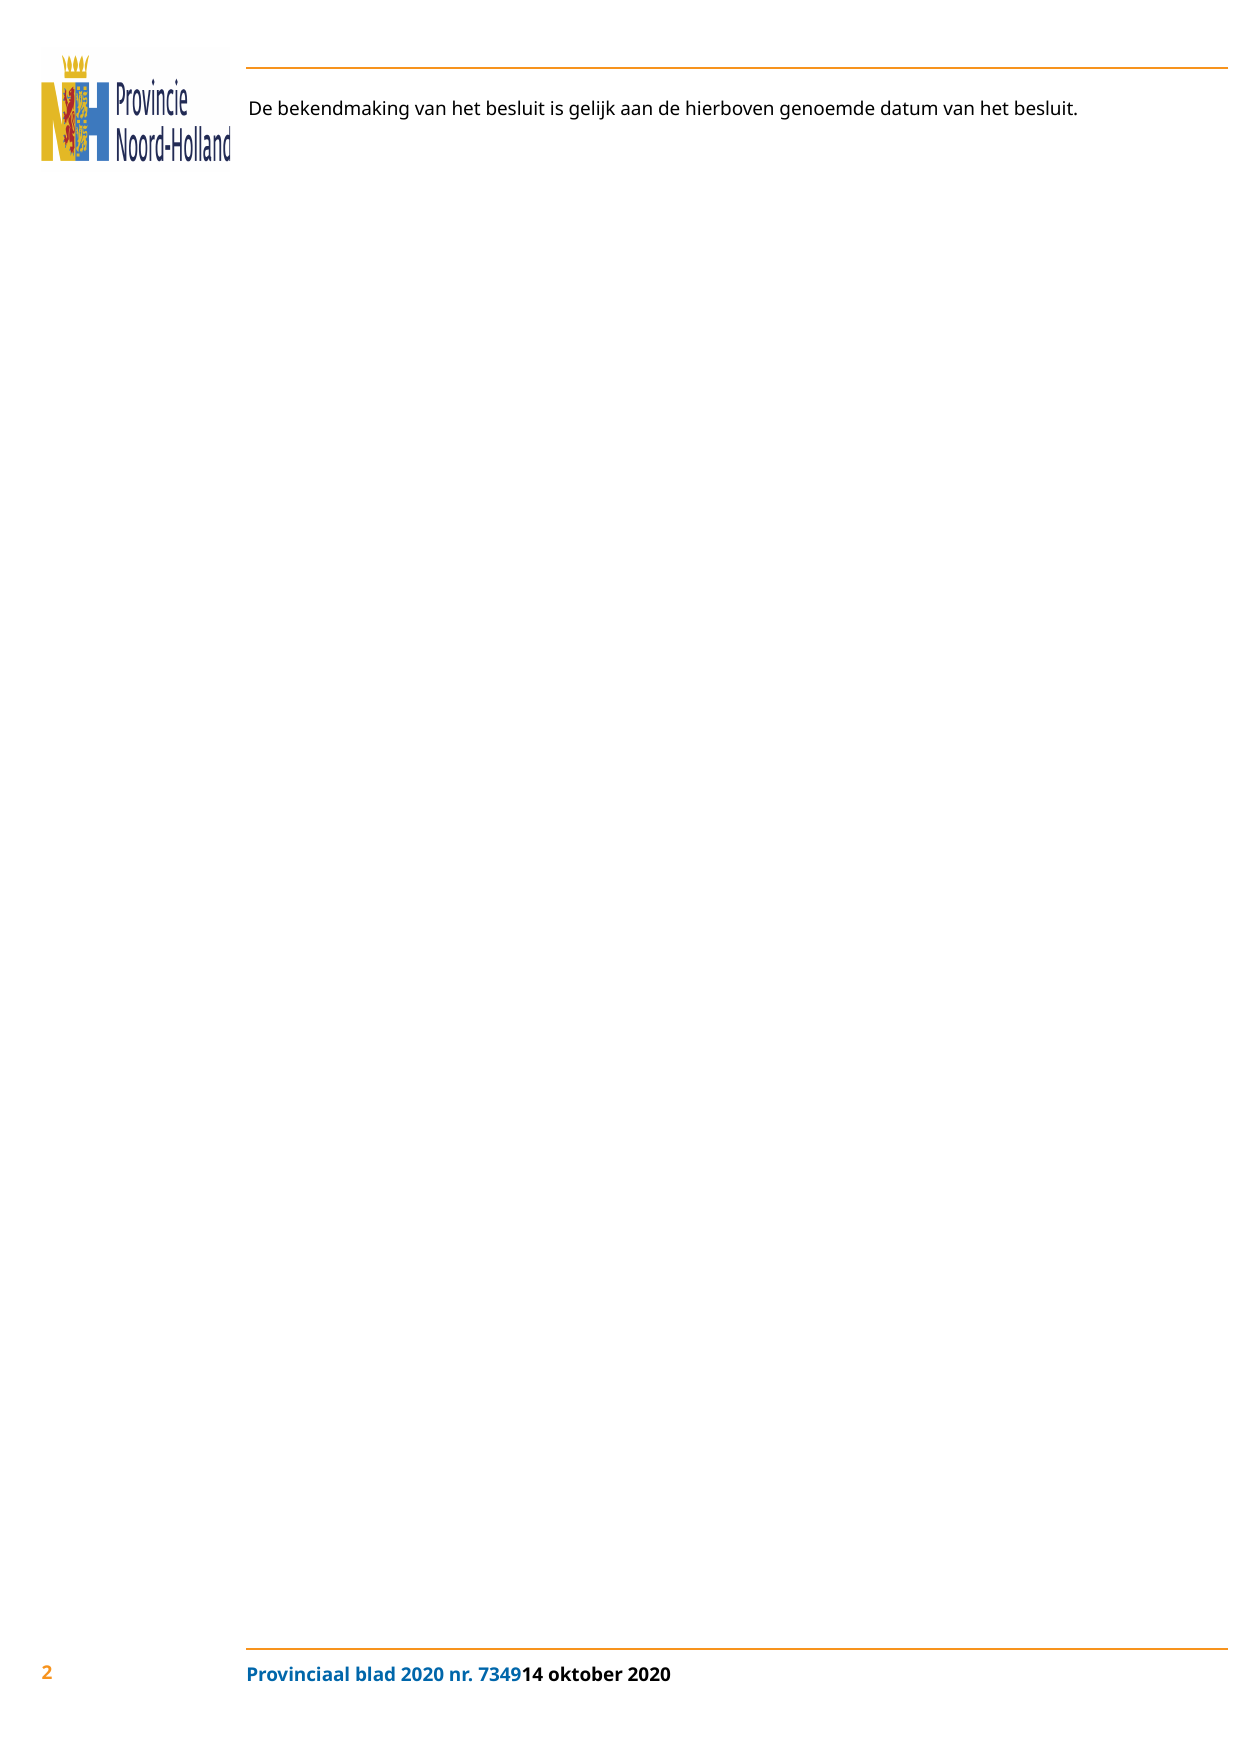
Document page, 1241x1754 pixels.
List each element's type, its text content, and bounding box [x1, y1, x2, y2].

picture [41, 47, 231, 172]
text De bekendmaking van het besluit is gelijk aan de hierboven genoemde datum van het besluit. [248, 95, 1152, 121]
